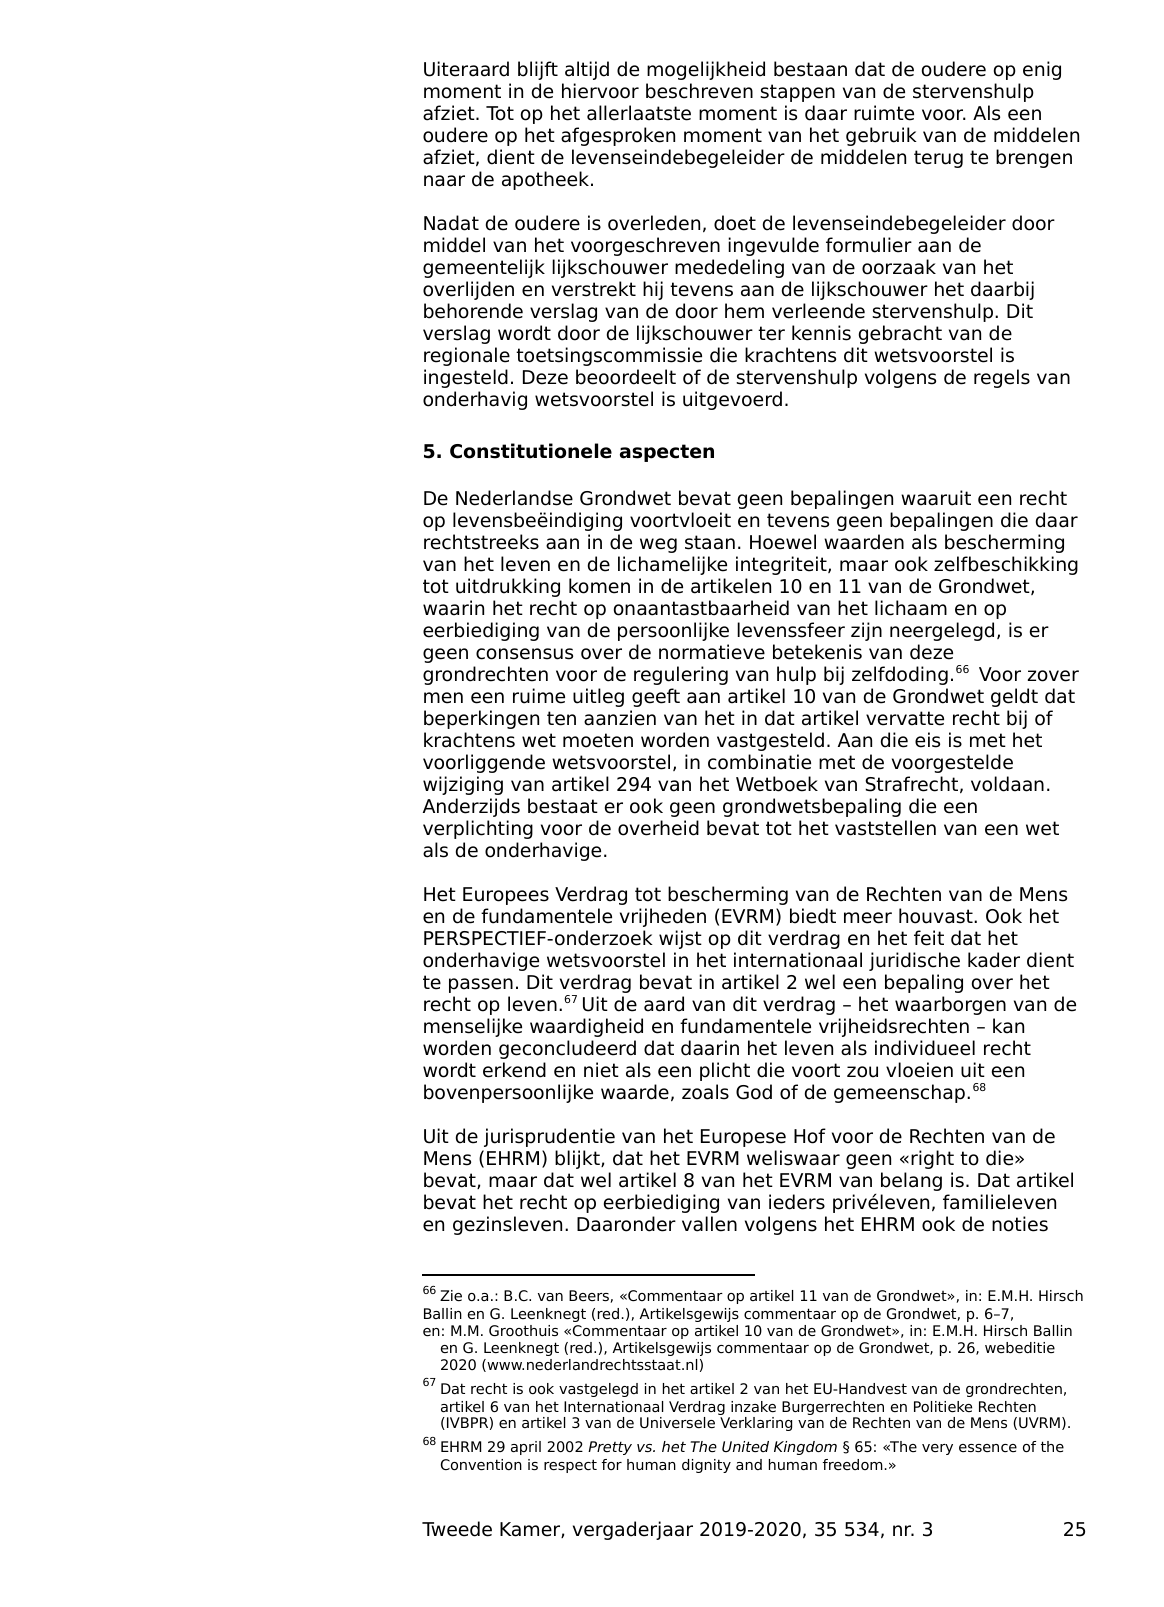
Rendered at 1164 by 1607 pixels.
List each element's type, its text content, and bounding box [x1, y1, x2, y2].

text Zie o.a.: B.C. van Beers, «Commentaar op artikel 11 van de Grondwet», in: E.M.H. Hirsch [422, 1284, 1087, 1306]
text EHRM 29 april 2002 Pretty vs. het The United Kingdom § 65: «The very essence of the Convention is respect for human dignity and human freedom.» [422, 1435, 1087, 1474]
text en: M.M. Groothuis «Commentaar op artikel 10 van de Grondwet», in: E.M.H. Hirsch Ballin en G. Leenknegt (red.), Artikelsgewijs commentaar op de Grondwet, p. 26, webeditie 2020 (www.nederlandrechtsstaat.nl) [422, 1323, 1087, 1374]
text Dat recht is ook vastgelegd in het artikel 2 van het EU-Handvest van de grondrechten, artikel 6 van het Internationaal Verdrag inzake Burgerrechten en Politieke Rechten (IVBPR) en artikel 3 van de Universele Verklaring van de Rechten van de Mens (UVRM). [422, 1377, 1087, 1432]
text Het Europees Verdrag tot bescherming van de Rechten van de Mens en de fundamentele vrijheden (EVRM) biedt meer houvast. Ook het PERSPECTIEF-onderzoek wijst op dit verdrag en het feit dat het onderhavige wetsvoorstel in het internationaal juridische kader dient te passen. Dit verdrag bevat in artikel 2 wel een bepaling over het recht op leven.Uit de aard van dit verdrag – het waarborgen van de menselijke waardigheid en fundamentele vrijheidsrechten – kan worden geconcludeerd dat daarin het leven als individueel recht wordt erkend en niet als een plicht die voort zou vloeien uit een bovenpersoonlijke waarde, zoals God of de gemeenschap. [422, 884, 1087, 1103]
text Uit de jurisprudentie van het Europese Hof voor de Rechten van de Mens (EHRM) blijkt, dat het EVRM weliswaar geen «right to die» bevat, maar dat wel artikel 8 van het EVRM van belang is. Dat artikel bevat het recht op eerbiediging van ieders privéleven, familieleven en gezinsleven. Daaronder vallen volgens het EHRM ook de noties [422, 1126, 1087, 1236]
text Uiteraard blijft altijd de mogelijkheid bestaan dat de oudere op enig moment in de hiervoor beschreven stappen van de stervenshulp afziet. Tot op het allerlaatste moment is daar ruimte voor. Als een oudere op het afgesproken moment van het gebruik van de middelen afziet, dient de levenseindebegeleider de middelen terug te brengen naar de apotheek. [422, 59, 1087, 191]
subtitle 5. Constitutionele aspecten [422, 441, 1087, 463]
text De Nederlandse Grondwet bevat geen bepalingen waaruit een recht op levensbeëindiging voortvloeit en tevens geen bepalingen die daar rechtstreeks aan in de weg staan. Hoewel waarden als bescherming van het leven en de lichamelijke integriteit, maar ook zelfbeschikking tot uitdrukking komen in de artikelen 10 en 11 van de Grondwet, waarin het recht op onaantastbaarheid van het lichaam en op eerbiediging van de persoonlijke levenssfeer zijn neergelegd, is er geen consensus over de normatieve betekenis van deze grondrechten voor de regulering van hulp bij zelfdoding. Voor zover men een ruime uitleg geeft aan artikel 10 van de Grondwet geldt dat beperkingen ten aanzien van het in dat artikel vervatte recht bij of krachtens wet moeten worden vastgesteld. Aan die eis is met het voorliggende wetsvoorstel, in combinatie met de voorgestelde wijziging van artikel 294 van het Wetboek van Strafrecht, voldaan. Anderzijds bestaat er ook geen grondwetsbepaling die een verplichting voor de overheid bevat tot het vaststellen van een wet als de onderhavige. [422, 488, 1087, 862]
text Nadat de oudere is overleden, doet de levenseindebegeleider door middel van het voorgeschreven ingevulde formulier aan de gemeentelijk lijkschouwer mededeling van de oorzaak van het overlijden en verstrekt hij tevens aan de lijkschouwer het daarbij behorende verslag van de door hem verleende stervenshulp. Dit verslag wordt door de lijkschouwer ter kennis gebracht van de regionale toetsingscommissie die krachtens dit wetsvoorstel is ingesteld. Deze beoordeelt of de stervenshulp volgens de regels van onderhavig wetsvoorstel is uitgevoerd. [422, 213, 1087, 411]
text Ballin en G. Leenknegt (red.), Artikelsgewijs commentaar op de Grondwet, p. 6–7, [422, 1306, 1087, 1323]
